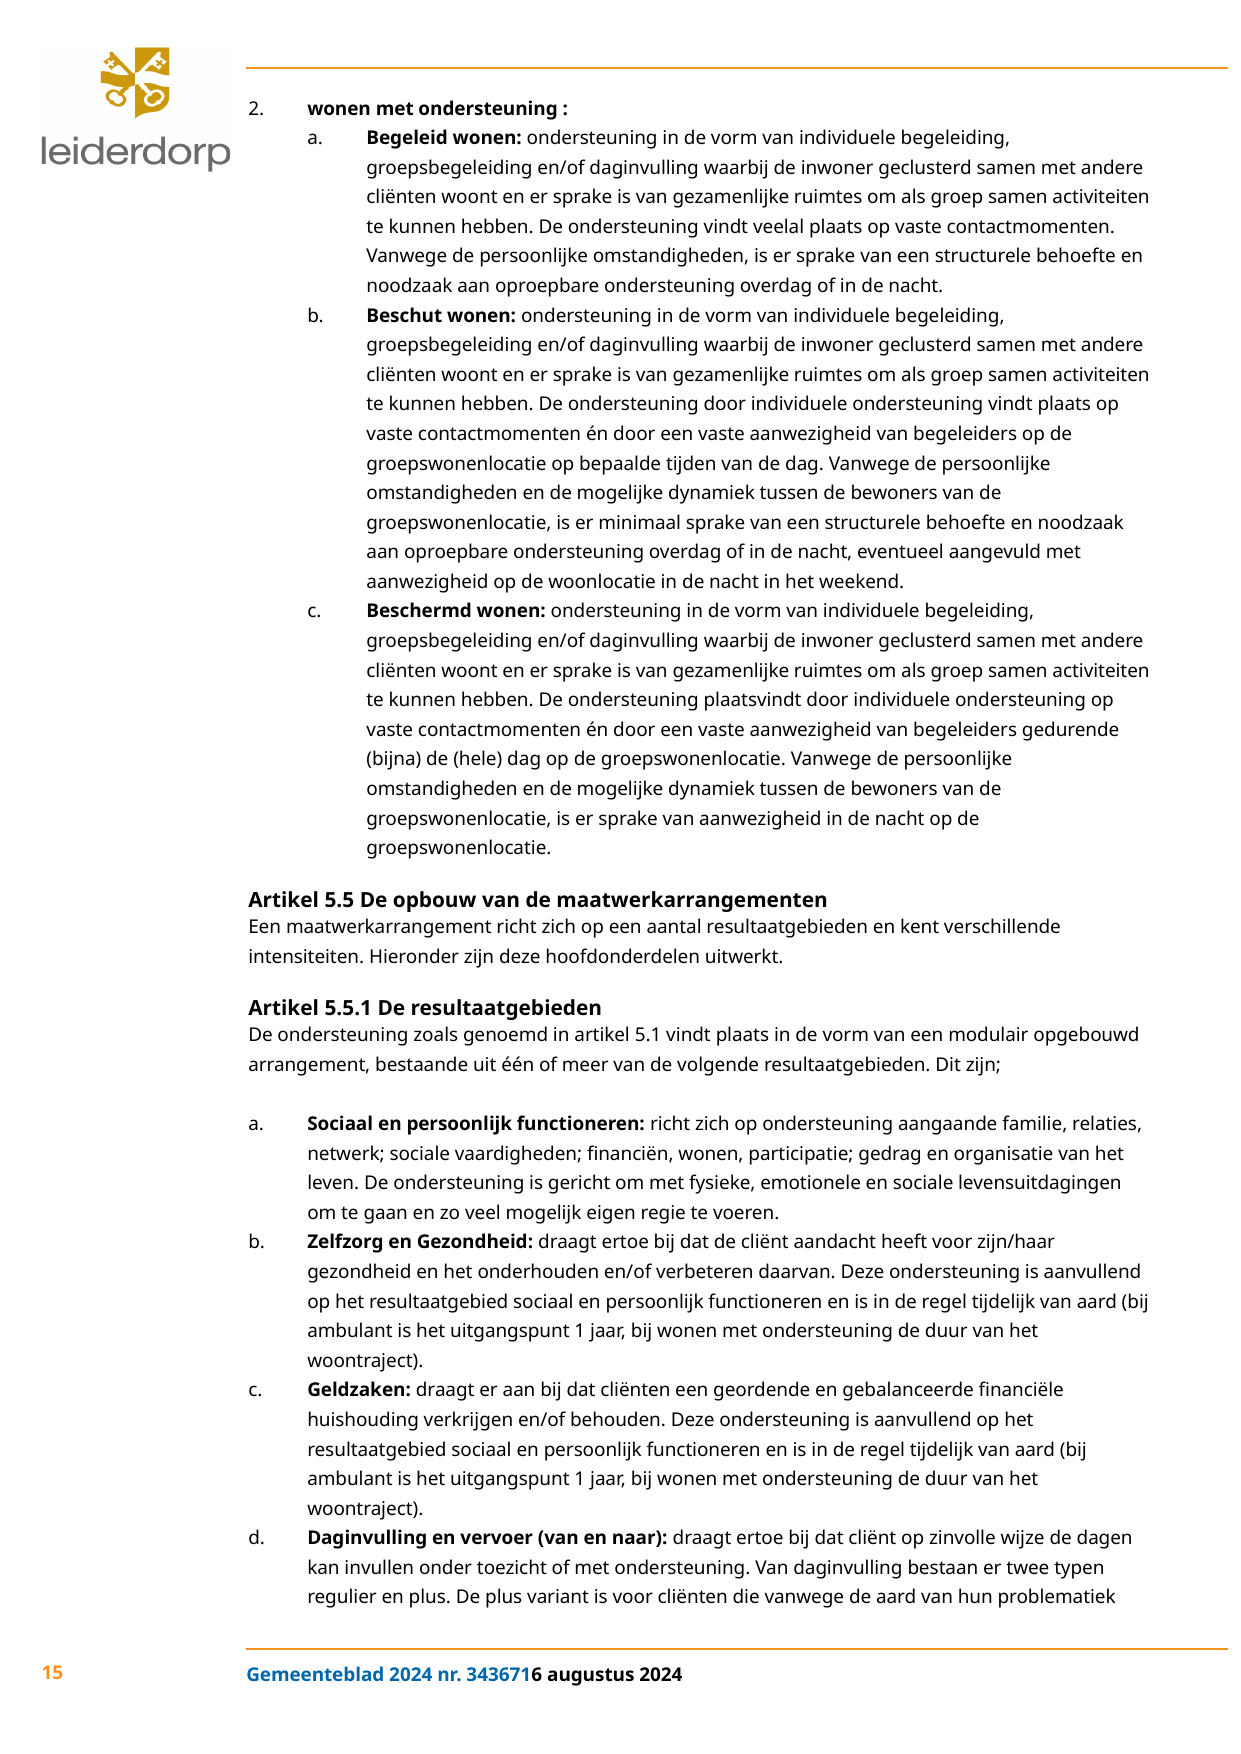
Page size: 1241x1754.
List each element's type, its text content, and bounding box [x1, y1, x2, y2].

text Artikel 5.5 De opbouw van de maatwerkarrangementen [248, 885, 1152, 913]
text Een maatwerkarrangement richt zich op een aantal resultaatgebieden en kent verschillende intensiteiten. Hieronder zijn deze hoofdonderdelen uitwerkt. [248, 913, 1152, 968]
text Artikel 5.5.1 De resultaatgebieden [248, 993, 1152, 1022]
text De ondersteuning zoals genoemd in artikel 5.1 vindt plaats in de vorm van een modulair opgebouwd arrangement, bestaande uit één of meer van de volgende resultaatgebieden. Dit zijn; [248, 1022, 1152, 1077]
list wonen met ondersteuning : [248, 95, 1152, 121]
list Sociaal en persoonlijk functioneren: richt zich op ondersteuning aangaande familie, relaties, netwerk; sociale vaardigheden; financiën, wonen, participatie; gedrag en organisatie van het leven. De ondersteuning is gericht om met fysieke, emotionele en sociale levensuitdagingen om te gaan en zo veel mogelijk eigen regie te voeren. [248, 1110, 1152, 1225]
list Beschut wonen: ondersteuning in de vorm van individuele begeleiding, groepsbegeleiding en/of daginvulling waarbij de inwoner geclusterd samen met andere cliënten woont en er sprake is van gezamenlijke ruimtes om als groep samen activiteiten te kunnen hebben. De ondersteuning door individuele ondersteuning vindt plaats op vaste contactmomenten én door een vaste aanwezigheid van begeleiders op de groepswonenlocatie op bepaalde tijden van de dag. Vanwege de persoonlijke omstandigheden en de mogelijke dynamiek tussen de bewoners van de groepswonenlocatie, is er minimaal sprake van een structurele behoefte en noodzaak aan oproepbare ondersteuning overdag of in de nacht, eventueel aangevuld met aanwezigheid op de woonlocatie in de nacht in het weekend. [307, 302, 1152, 594]
list Zelfzorg en Gezondheid: draagt ertoe bij dat de cliënt aandacht heeft voor zijn/haar gezondheid en het onderhouden en/of verbeteren daarvan. Deze ondersteuning is aanvullend op het resultaatgebied sociaal en persoonlijk functioneren en is in de regel tijdelijk van aard (bij ambulant is het uitgangspunt 1 jaar, bij wonen met ondersteuning de duur van het woontraject). [248, 1229, 1152, 1373]
list Geldzaken: draagt er aan bij dat cliënten een geordende en gebalanceerde financiële huishouding verkrijgen en/of behouden. Deze ondersteuning is aanvullend op het resultaatgebied sociaal en persoonlijk functioneren en is in de regel tijdelijk van aard (bij ambulant is het uitgangspunt 1 jaar, bij wonen met ondersteuning de duur van het woontraject). [248, 1377, 1152, 1521]
list Begeleid wonen: ondersteuning in de vorm van individuele begeleiding, groepsbegeleiding en/of daginvulling waarbij de inwoner geclusterd samen met andere cliënten woont en er sprake is van gezamenlijke ruimtes om als groep samen activiteiten te kunnen hebben. De ondersteuning vindt veelal plaats op vaste contactmomenten. Vanwege de persoonlijke omstandigheden, is er sprake van een structurele behoefte en noodzaak aan oproepbare ondersteuning overdag of in de nacht. [307, 124, 1152, 298]
picture [41, 47, 231, 172]
list Daginvulling en vervoer (van en naar): draagt ertoe bij dat cliënt op zinvolle wijze de dagen kan invullen onder toezicht of met ondersteuning. Van daginvulling bestaan er twee typen regulier en plus. De plus variant is voor cliënten die vanwege de aard van hun problematiek [248, 1524, 1152, 1609]
list Beschermd wonen: ondersteuning in de vorm van individuele begeleiding, groepsbegeleiding en/of daginvulling waarbij de inwoner geclusterd samen met andere cliënten woont en er sprake is van gezamenlijke ruimtes om als groep samen activiteiten te kunnen hebben. De ondersteuning plaatsvindt door individuele ondersteuning op vaste contactmomenten én door een vaste aanwezigheid van begeleiders gedurende (bijna) de (hele) dag op de groepswonenlocatie. Vanwege de persoonlijke omstandigheden en de mogelijke dynamiek tussen de bewoners van de groepswonenlocatie, is er sprake van aanwezigheid in de nacht op de groepswonenlocatie. [307, 598, 1152, 860]
